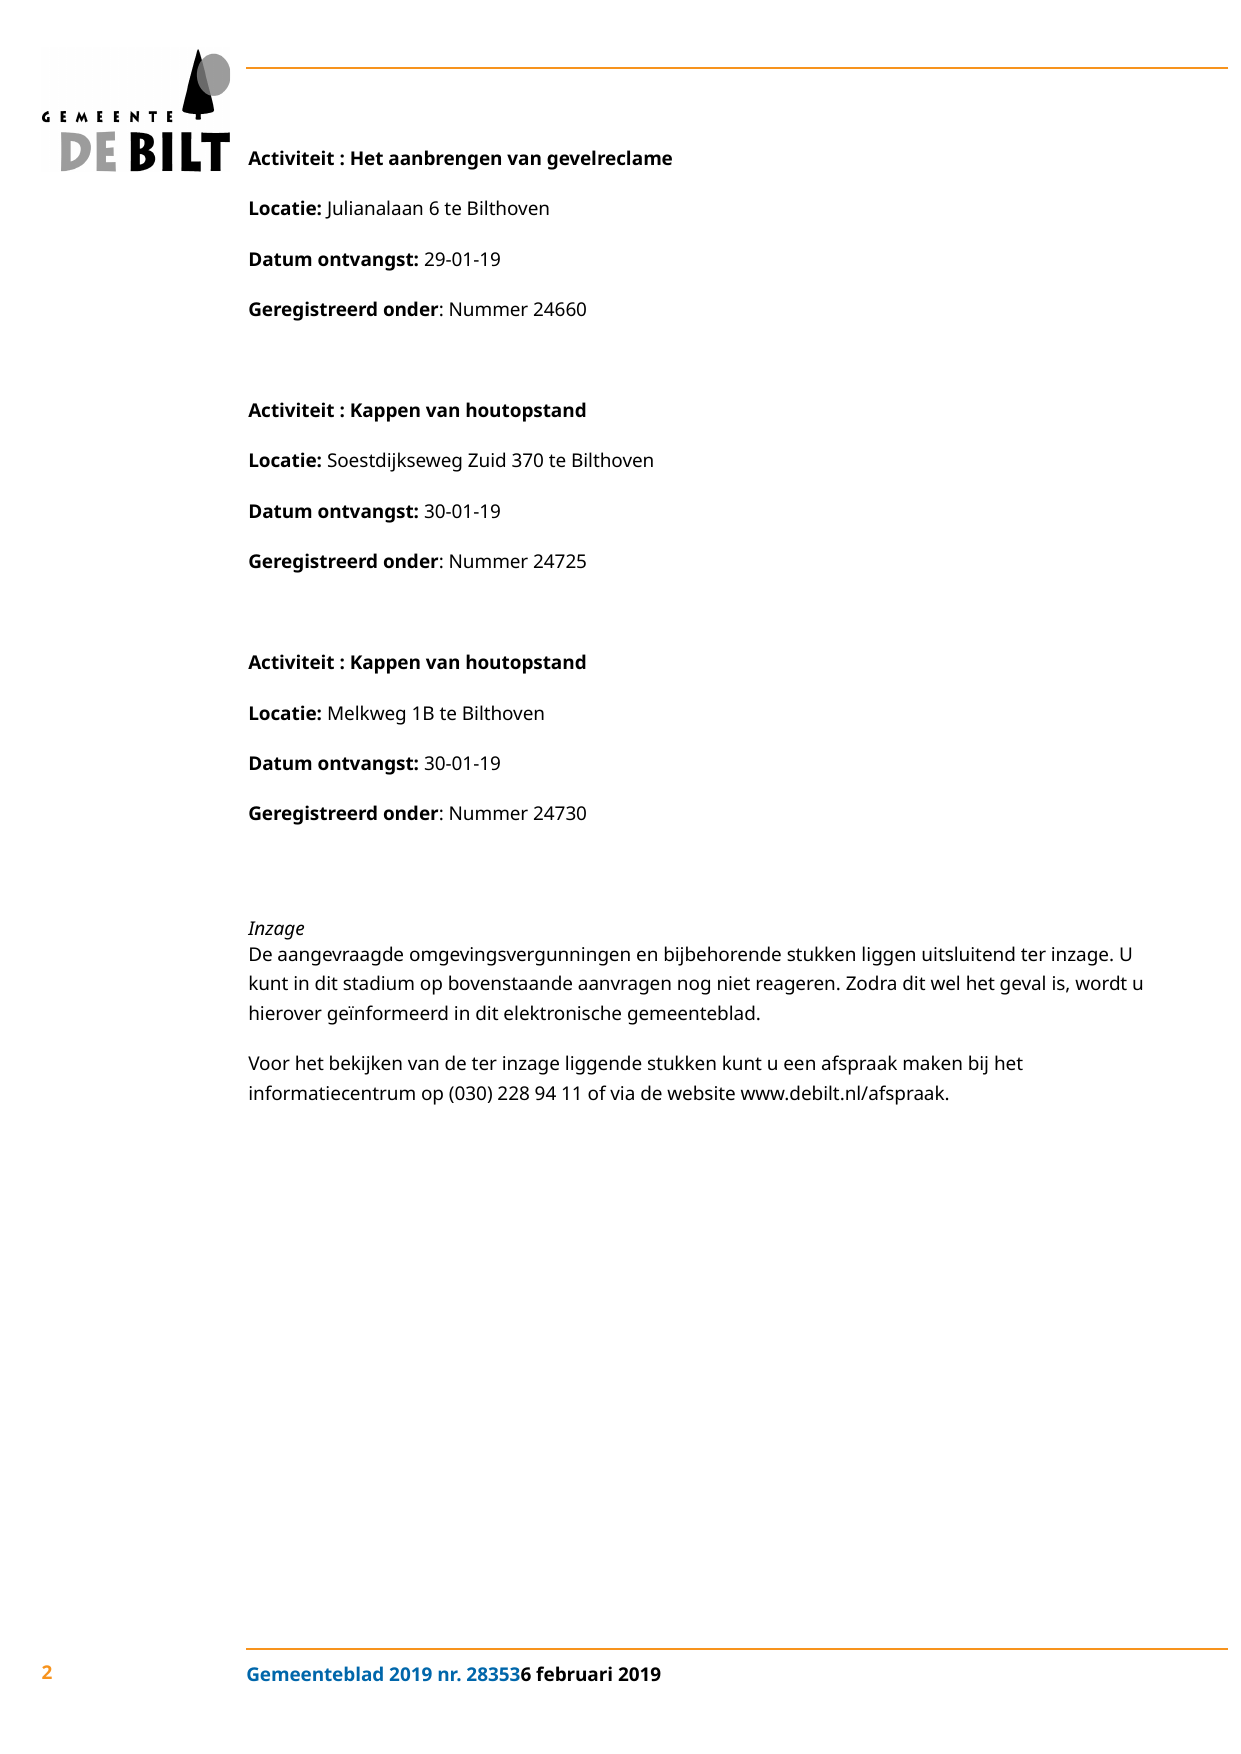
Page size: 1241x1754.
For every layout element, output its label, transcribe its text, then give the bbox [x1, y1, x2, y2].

text Datum ontvangst: 30-01-19 [248, 750, 1152, 776]
text Geregistreerd onder: Nummer 24725 [248, 548, 1152, 574]
text Inzage [248, 915, 1152, 941]
text Datum ontvangst: 30-01-19 [248, 498, 1152, 524]
text Locatie: Melkweg 1B te Bilthoven [248, 700, 1152, 726]
text Geregistreerd onder: Nummer 24660 [248, 296, 1152, 322]
text Locatie: Julianalaan 6 te Bilthoven [248, 196, 1152, 221]
text Activiteit : Kappen van houtopstand [248, 649, 1152, 675]
text Voor het bekijken van de ter inzage liggende stukken kunt u een afspraak maken bij het informatiecentrum op (030) 228 94 11 of via de website www.debilt.nl/afspraak. [248, 1050, 1152, 1106]
picture [41, 47, 231, 172]
text Activiteit : Kappen van houtopstand [248, 397, 1152, 423]
text Locatie: Soestdijkseweg Zuid 370 te Bilthoven [248, 448, 1152, 473]
text Geregistreerd onder: Nummer 24730 [248, 801, 1152, 826]
text De aangevraagde omgevingsvergunningen en bijbehorende stukken liggen uitsluitend ter inzage. U kunt in dit stadium op bovenstaande aanvragen nog niet reageren. Zodra dit wel het geval is, wordt u hierover geïnformeerd in dit elektronische gemeenteblad. [248, 941, 1152, 1026]
text Activiteit : Het aanbrengen van gevelreclame [248, 145, 1152, 171]
text Datum ontvangst: 29-01-19 [248, 246, 1152, 272]
